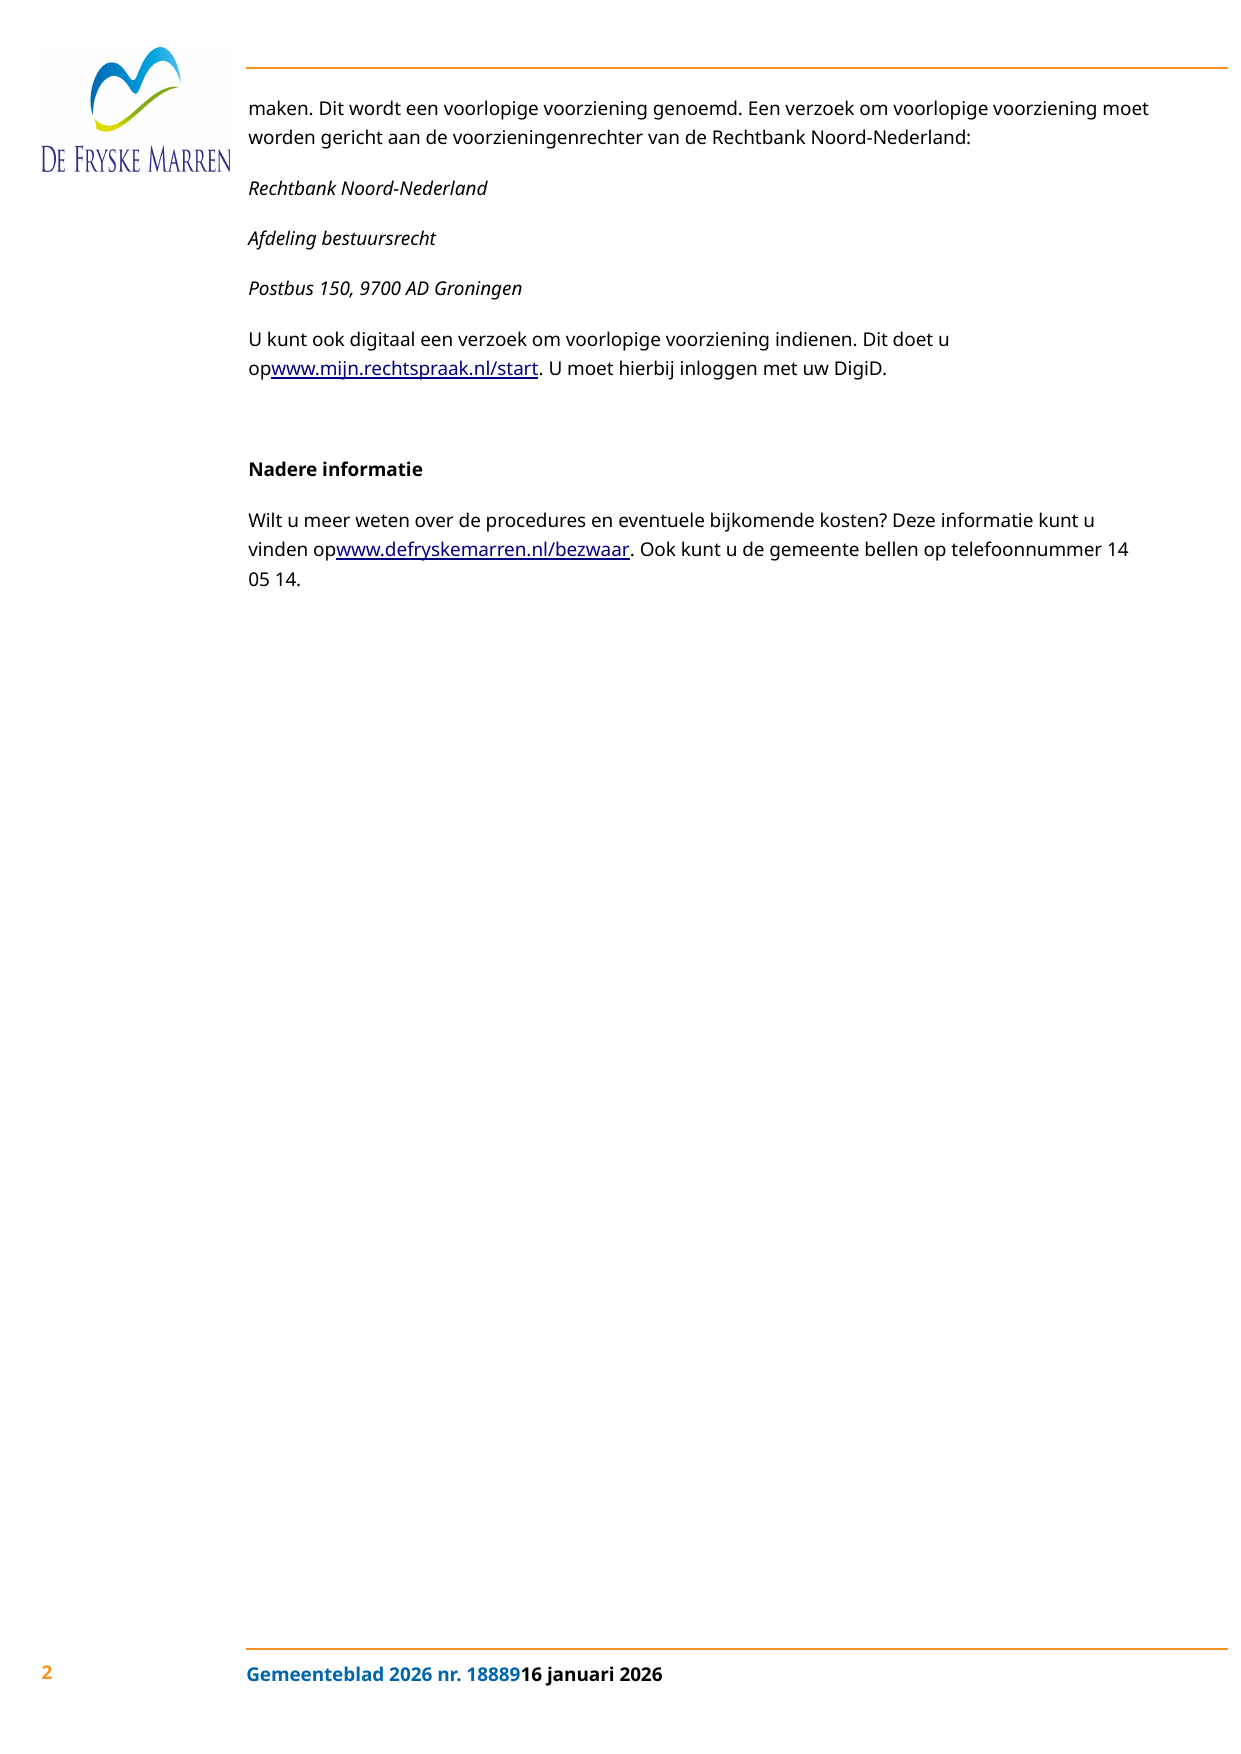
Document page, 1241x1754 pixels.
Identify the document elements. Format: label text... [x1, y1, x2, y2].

picture [41, 47, 231, 172]
text Postbus 150, 9700 AD Groningen [248, 276, 1152, 301]
text Wilt u meer weten over de procedures en eventuele bijkomende kosten? Deze informatie kunt u vinden opwww.defryskemarren.nl/bezwaar. Ook kunt u de gemeente bellen op telefoonnummer 14 05 14. [248, 507, 1152, 592]
text Nadere informatie [248, 456, 1152, 482]
text Rechtbank Noord-Nederland [248, 175, 1152, 201]
text Afdeling bestuursrecht [248, 225, 1152, 251]
text maken. Dit wordt een voorlopige voorziening genoemd. Een verzoek om voorlopige voorziening moet worden gericht aan de voorzieningenrechter van de Rechtbank Noord-Nederland: [248, 95, 1152, 150]
text U kunt ook digitaal een verzoek om voorlopige voorziening indienen. Dit doet u opwww.mijn.rechtspraak.nl/start. U moet hierbij inloggen met uw DigiD. [248, 326, 1152, 381]
